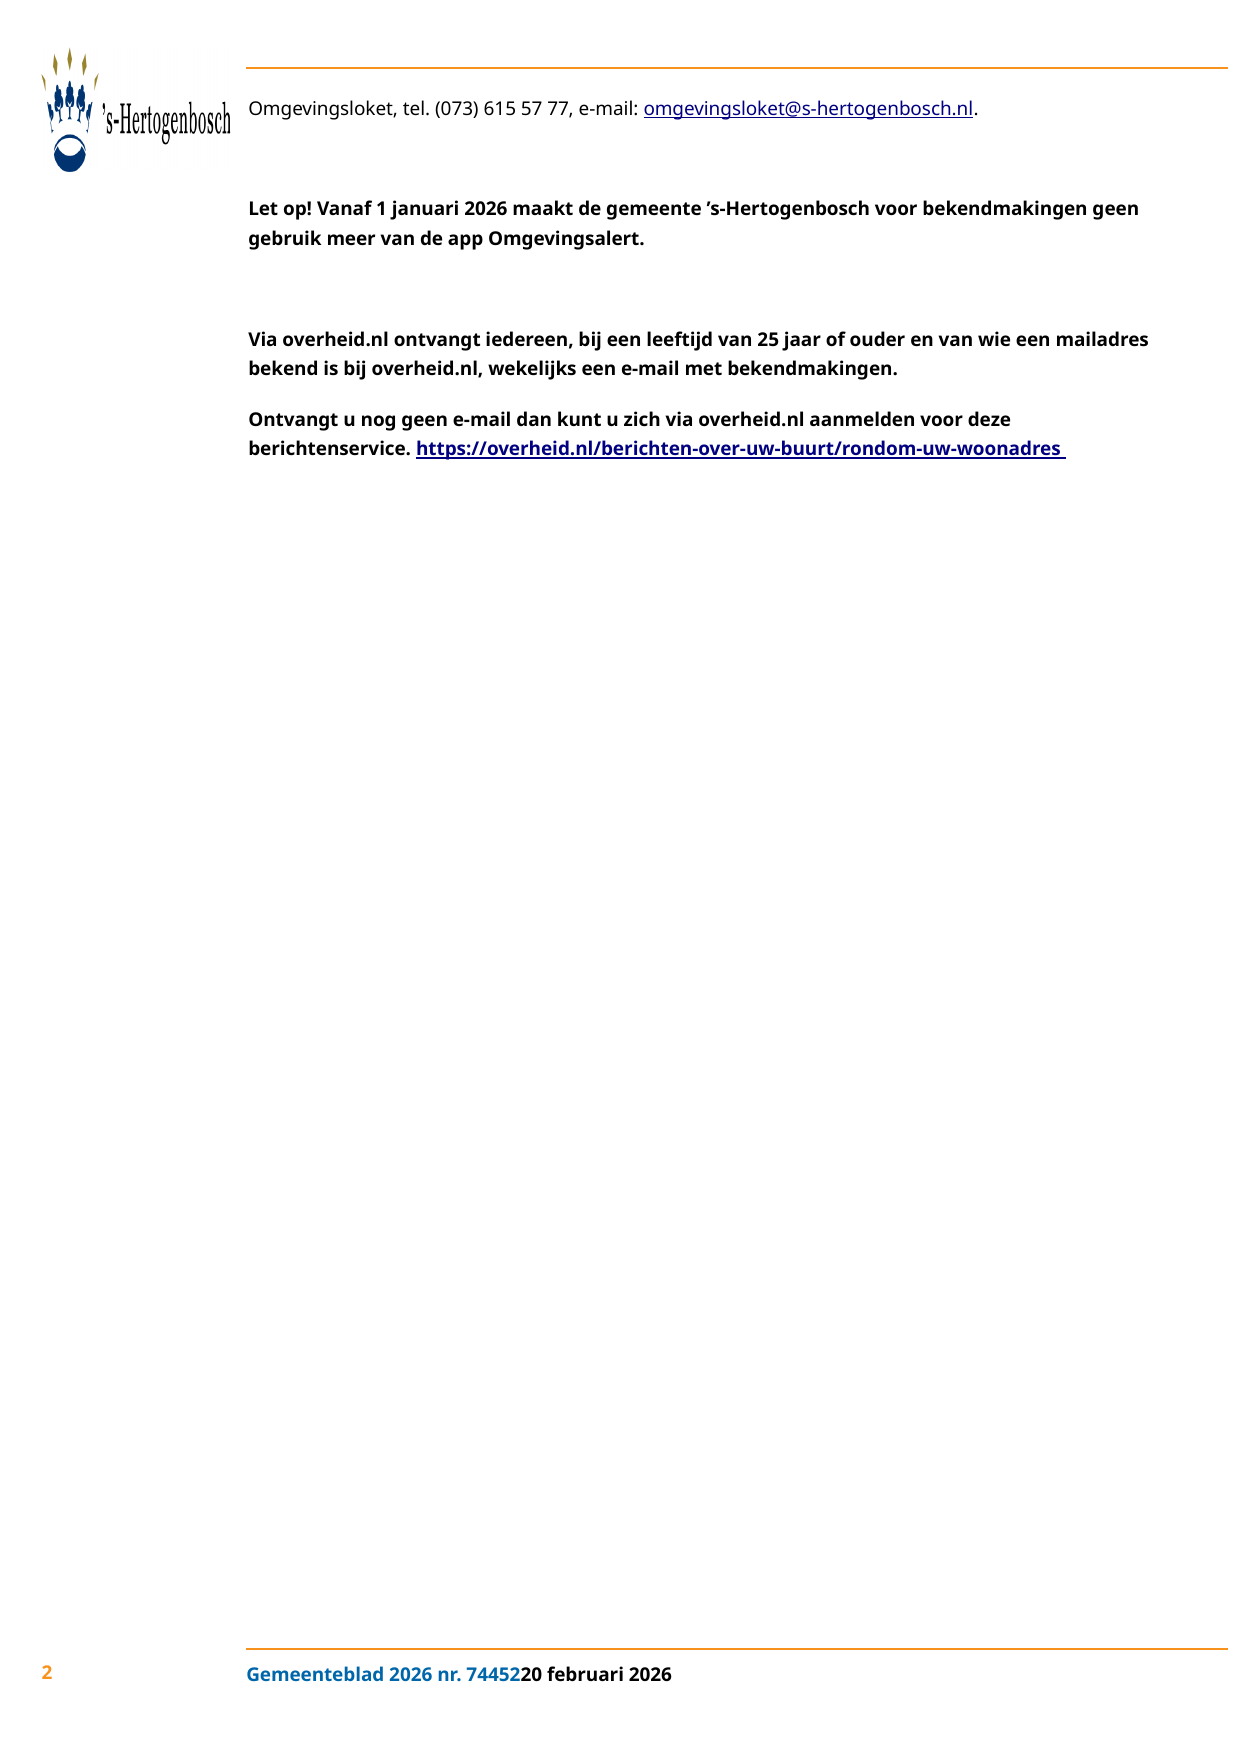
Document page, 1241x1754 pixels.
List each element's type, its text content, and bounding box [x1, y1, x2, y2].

text Omgevingsloket, tel. (073) 615 57 77, e-mail: omgevingsloket@s-hertogenbosch.nl. [248, 95, 1152, 121]
text Ontvangt u nog geen e-mail dan kunt u zich via overheid.nl aanmelden voor deze berichtenservice. https://overheid.nl/berichten-over-uw-buurt/rondom-uw-woonadres [248, 406, 1152, 461]
picture [41, 47, 231, 172]
text Via overheid.nl ontvangt iedereen, bij een leeftijd van 25 jaar of ouder en van wie een mailadres bekend is bij overheid.nl, wekelijks een e-mail met bekendmakingen. [248, 326, 1152, 381]
text Let op! Vanaf 1 januari 2026 maakt de gemeente ’s-Hertogenbosch voor bekendmakingen geen gebruik meer van de app Omgevingsalert. [248, 196, 1152, 251]
